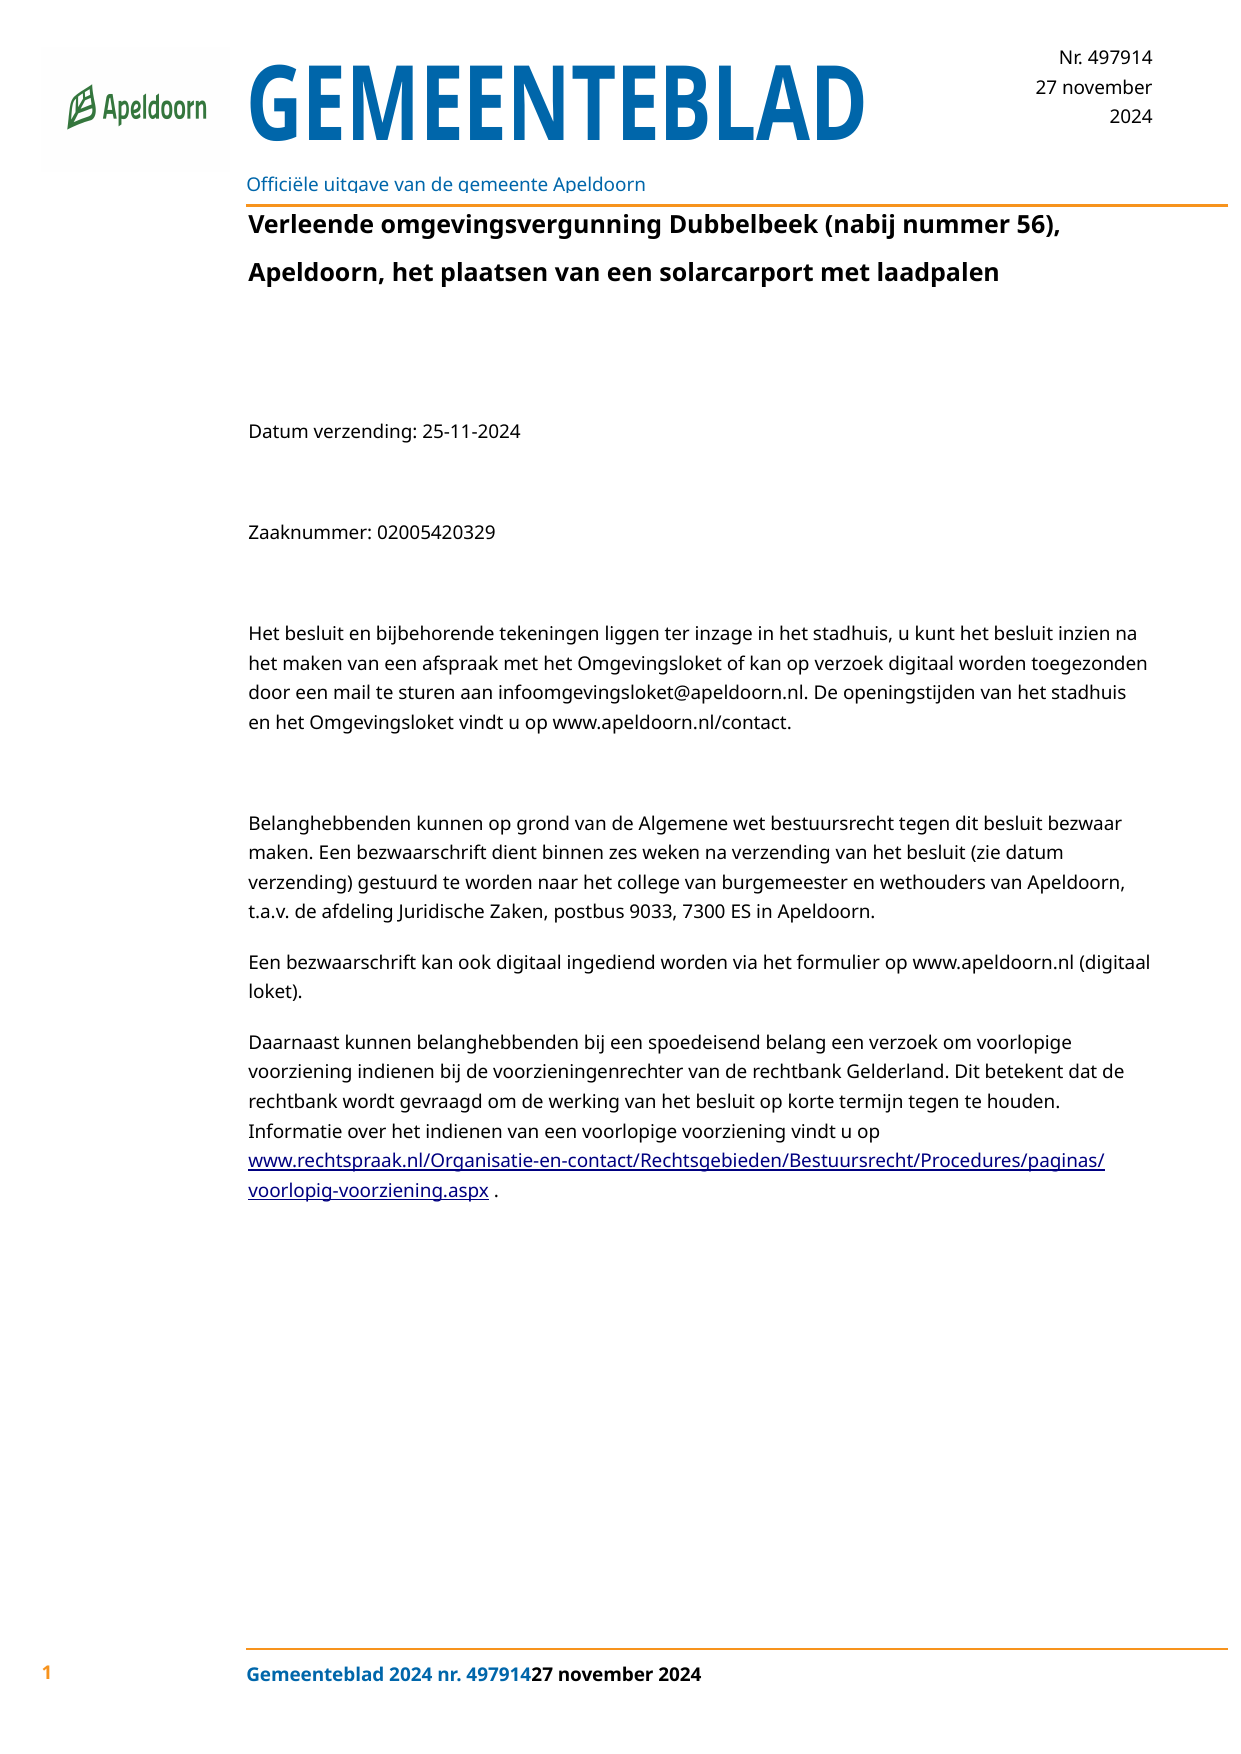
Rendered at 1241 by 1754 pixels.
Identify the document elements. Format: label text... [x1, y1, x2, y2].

text Daarnaast kunnen belanghebbenden bij een spoedeisend belang een verzoek om voorlopige voorziening indienen bij de voorzieningenrechter van de rechtbank Gelderland. Dit betekent dat de rechtbank wordt gevraagd om de werking van het besluit op korte termijn tegen te houden. Informatie over het indienen van een voorlopige voorziening vindt u op www.rechtspraak.nl/Organisatie-en-contact/Rechtsgebieden/Bestuursrecht/Procedures/paginas/voorlopig-voorziening.aspx . [248, 1029, 1152, 1203]
text Zaaknummer: 02005420329 [248, 519, 1152, 545]
text Datum verzending: 25-11-2024 [248, 419, 1152, 444]
text Een bezwaarschrift kan ook digitaal ingediend worden via het formulier op www.apeldoorn.nl (digitaal loket). [248, 949, 1152, 1004]
text Belanghebbenden kunnen op grond van de Algemene wet bestuursrecht tegen dit besluit bezwaar maken. Een bezwaarschrift dient binnen zes weken na verzending van het besluit (zie datum verzending) gestuurd te worden naar het college van burgemeester en wethouders van Apeldoorn, t.a.v. de afdeling Juridische Zaken, postbus 9033, 7300 ES in Apeldoorn. [248, 810, 1152, 924]
picture [41, 47, 231, 172]
text Verleende omgevingsvergunning Dubbelbeek (nabij nummer 56), Apeldoorn, het plaatsen van een solarcarport met laadpalen [248, 207, 1152, 288]
text Het besluit en bijbehorende tekeningen liggen ter inzage in het stadhuis, u kunt het besluit inzien na het maken van een afspraak met het Omgevingsloket of kan op verzoek digitaal worden toegezonden door een mail te sturen aan infoomgevingsloket@apeldoorn.nl. De openingstijden van het stadhuis en het Omgevingsloket vindt u op www.apeldoorn.nl/contact. [248, 620, 1152, 735]
